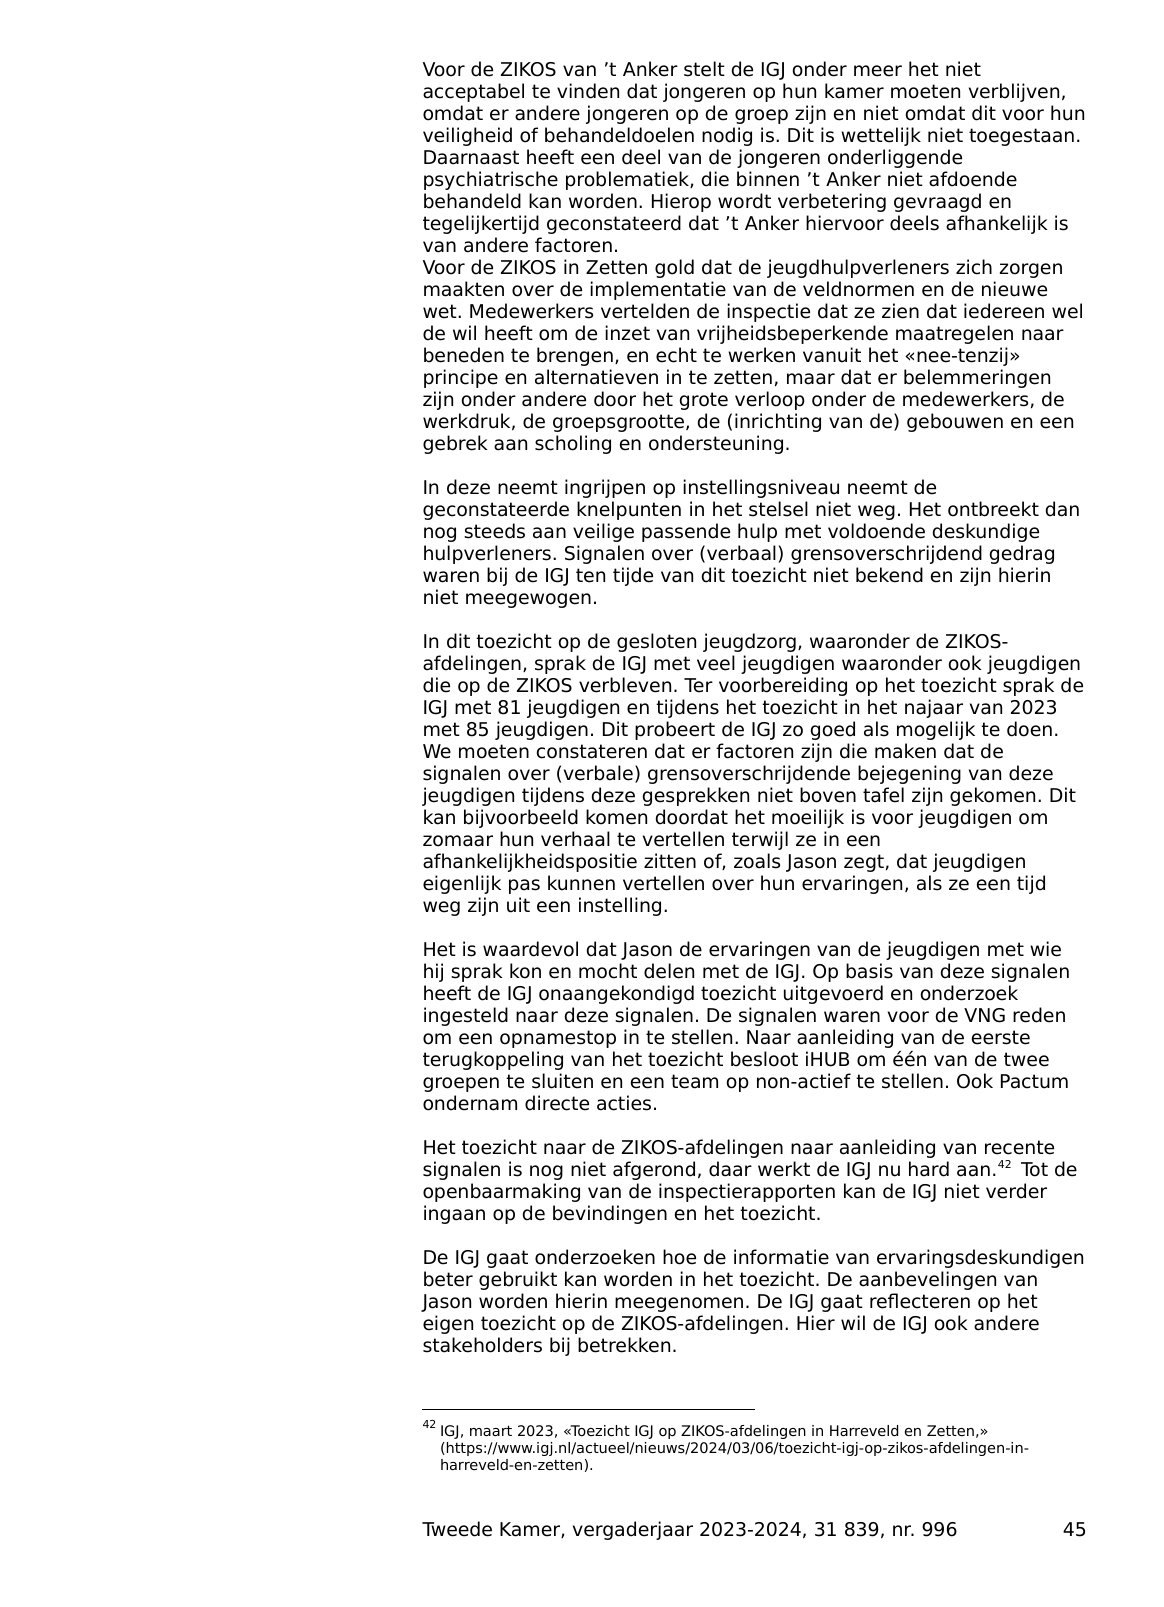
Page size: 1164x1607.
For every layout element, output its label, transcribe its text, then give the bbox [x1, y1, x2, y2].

text Voor de ZIKOS van ’t Anker stelt de IGJ onder meer het niet acceptabel te vinden dat jongeren op hun kamer moeten verblijven, omdat er andere jongeren op de groep zijn en niet omdat dit voor hun veiligheid of behandeldoelen nodig is. Dit is wettelijk niet toegestaan. Daarnaast heeft een deel van de jongeren onderliggende psychiatrische problematiek, die binnen ’t Anker niet afdoende behandeld kan worden. Hierop wordt verbetering gevraagd en tegelijkertijd geconstateerd dat ’t Anker hiervoor deels afhankelijk is van andere factoren. [422, 59, 1087, 257]
text In deze neemt ingrijpen op instellingsniveau neemt de geconstateerde knelpunten in het stelsel niet weg. Het ontbreekt dan nog steeds aan veilige passende hulp met voldoende deskundige hulpverleners. Signalen over (verbaal) grensoverschrijdend gedrag waren bij de IGJ ten tijde van dit toezicht niet bekend en zijn hierin niet meegewogen. [422, 477, 1087, 609]
text Voor de ZIKOS in Zetten gold dat de jeugdhulpverleners zich zorgen maakten over de implementatie van de veldnormen en de nieuwe wet. Medewerkers vertelden de inspectie dat ze zien dat iedereen wel de wil heeft om de inzet van vrijheidsbeperkende maatregelen naar beneden te brengen, en echt te werken vanuit het «nee-tenzij» principe en alternatieven in te zetten, maar dat er belemmeringen zijn onder andere door het grote verloop onder de medewerkers, de werkdruk, de groepsgrootte, de (inrichting van de) gebouwen en een gebrek aan scholing en ondersteuning. [422, 257, 1087, 455]
text De IGJ gaat onderzoeken hoe de informatie van ervaringsdeskundigen beter gebruikt kan worden in het toezicht. De aanbevelingen van Jason worden hierin meegenomen. De IGJ gaat reflecteren op het eigen toezicht op de ZIKOS-afdelingen. Hier wil de IGJ ook andere stakeholders bij betrekken. [422, 1247, 1087, 1357]
text IGJ, maart 2023, «Toezicht IGJ op ZIKOS-afdelingen in Harreveld en Zetten,» (https://www.igj.nl/actueel/nieuws/2024/03/06/toezicht-igj-op-zikos-afdelingen-in-harreveld-en-zetten). [422, 1418, 1087, 1474]
text Het is waardevol dat Jason de ervaringen van de jeugdigen met wie hij sprak kon en mocht delen met de IGJ. Op basis van deze signalen heeft de IGJ onaangekondigd toezicht uitgevoerd en onderzoek ingesteld naar deze signalen. De signalen waren voor de VNG reden om een opnamestop in te stellen. Naar aanleiding van de eerste terugkoppeling van het toezicht besloot iHUB om één van de twee groepen te sluiten en een team op non-actief te stellen. Ook Pactum ondernam directe acties. [422, 939, 1087, 1115]
text In dit toezicht op de gesloten jeugdzorg, waaronder de ZIKOS-afdelingen, sprak de IGJ met veel jeugdigen waaronder ook jeugdigen die op de ZIKOS verbleven. Ter voorbereiding op het toezicht sprak de IGJ met 81 jeugdigen en tijdens het toezicht in het najaar van 2023 met 85 jeugdigen. Dit probeert de IGJ zo goed als mogelijk te doen. We moeten constateren dat er factoren zijn die maken dat de signalen over (verbale) grensoverschrijdende bejegening van deze jeugdigen tijdens deze gesprekken niet boven tafel zijn gekomen. Dit kan bijvoorbeeld komen doordat het moeilijk is voor jeugdigen om zomaar hun verhaal te vertellen terwijl ze in een afhankelijkheidspositie zitten of, zoals Jason zegt, dat jeugdigen eigenlijk pas kunnen vertellen over hun ervaringen, als ze een tijd weg zijn uit een instelling. [422, 631, 1087, 917]
text Het toezicht naar de ZIKOS-afdelingen naar aanleiding van recente signalen is nog niet afgerond, daar werkt de IGJ nu hard aan. Tot de openbaarmaking van de inspectierapporten kan de IGJ niet verder ingaan op de bevindingen en het toezicht. [422, 1137, 1087, 1225]
